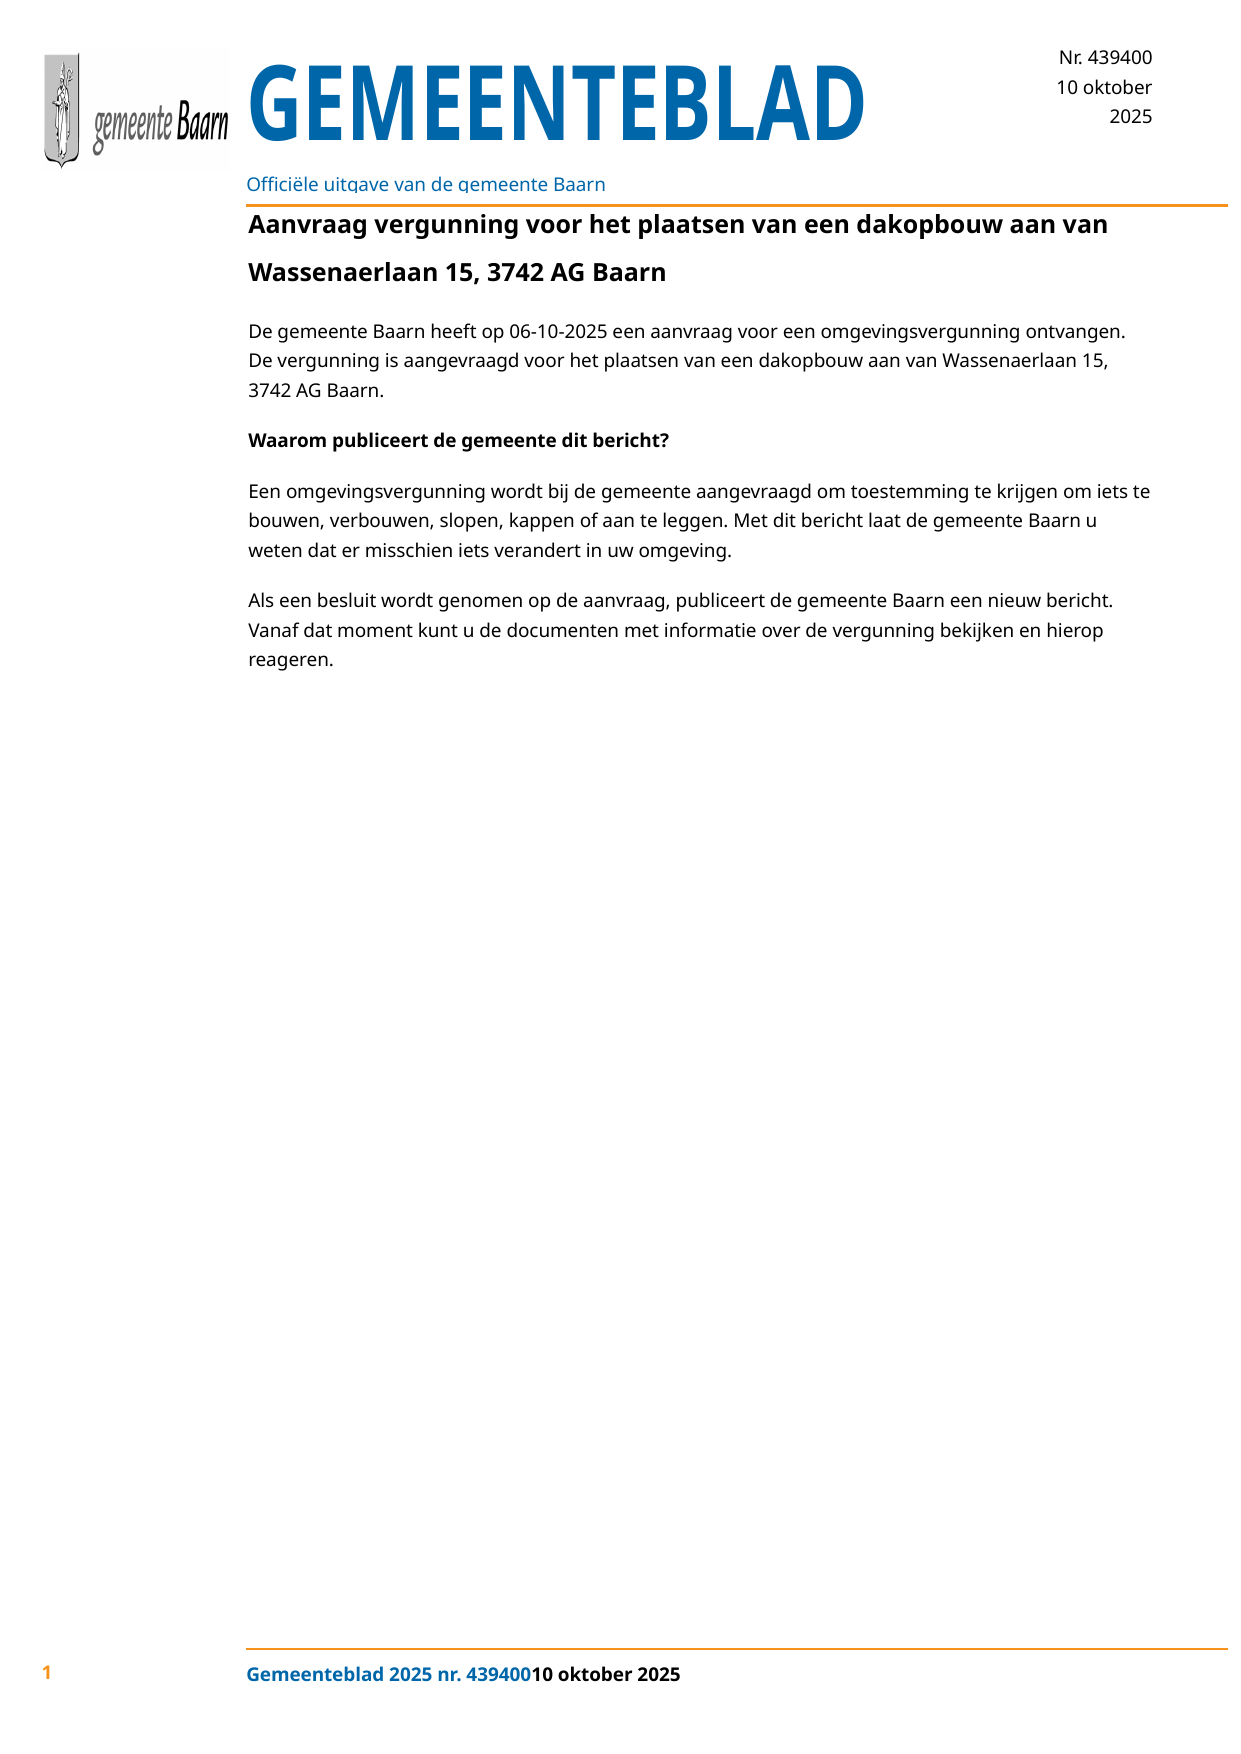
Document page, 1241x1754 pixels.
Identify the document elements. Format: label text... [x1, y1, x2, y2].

picture [41, 47, 231, 172]
text Een omgevingsvergunning wordt bij de gemeente aangevraagd om toestemming te krijgen om iets te bouwen, verbouwen, slopen, kappen of aan te leggen. Met dit bericht laat de gemeente Baarn u weten dat er misschien iets verandert in uw omgeving. [248, 478, 1152, 563]
text Als een besluit wordt genomen op de aanvraag, publiceert de gemeente Baarn een nieuw bericht. Vanaf dat moment kunt u de documenten met informatie over de vergunning bekijken en hierop reageren. [248, 587, 1152, 672]
text De gemeente Baarn heeft op 06-10-2025 een aanvraag voor een omgevingsvergunning ontvangen. De vergunning is aangevraagd voor het plaatsen van een dakopbouw aan van Wassenaerlaan 15, 3742 AG Baarn. [248, 318, 1152, 403]
text Aanvraag vergunning voor het plaatsen van een dakopbouw aan van Wassenaerlaan 15, 3742 AG Baarn [248, 207, 1152, 288]
text Waarom publiceert de gemeente dit bericht? [248, 427, 1152, 453]
